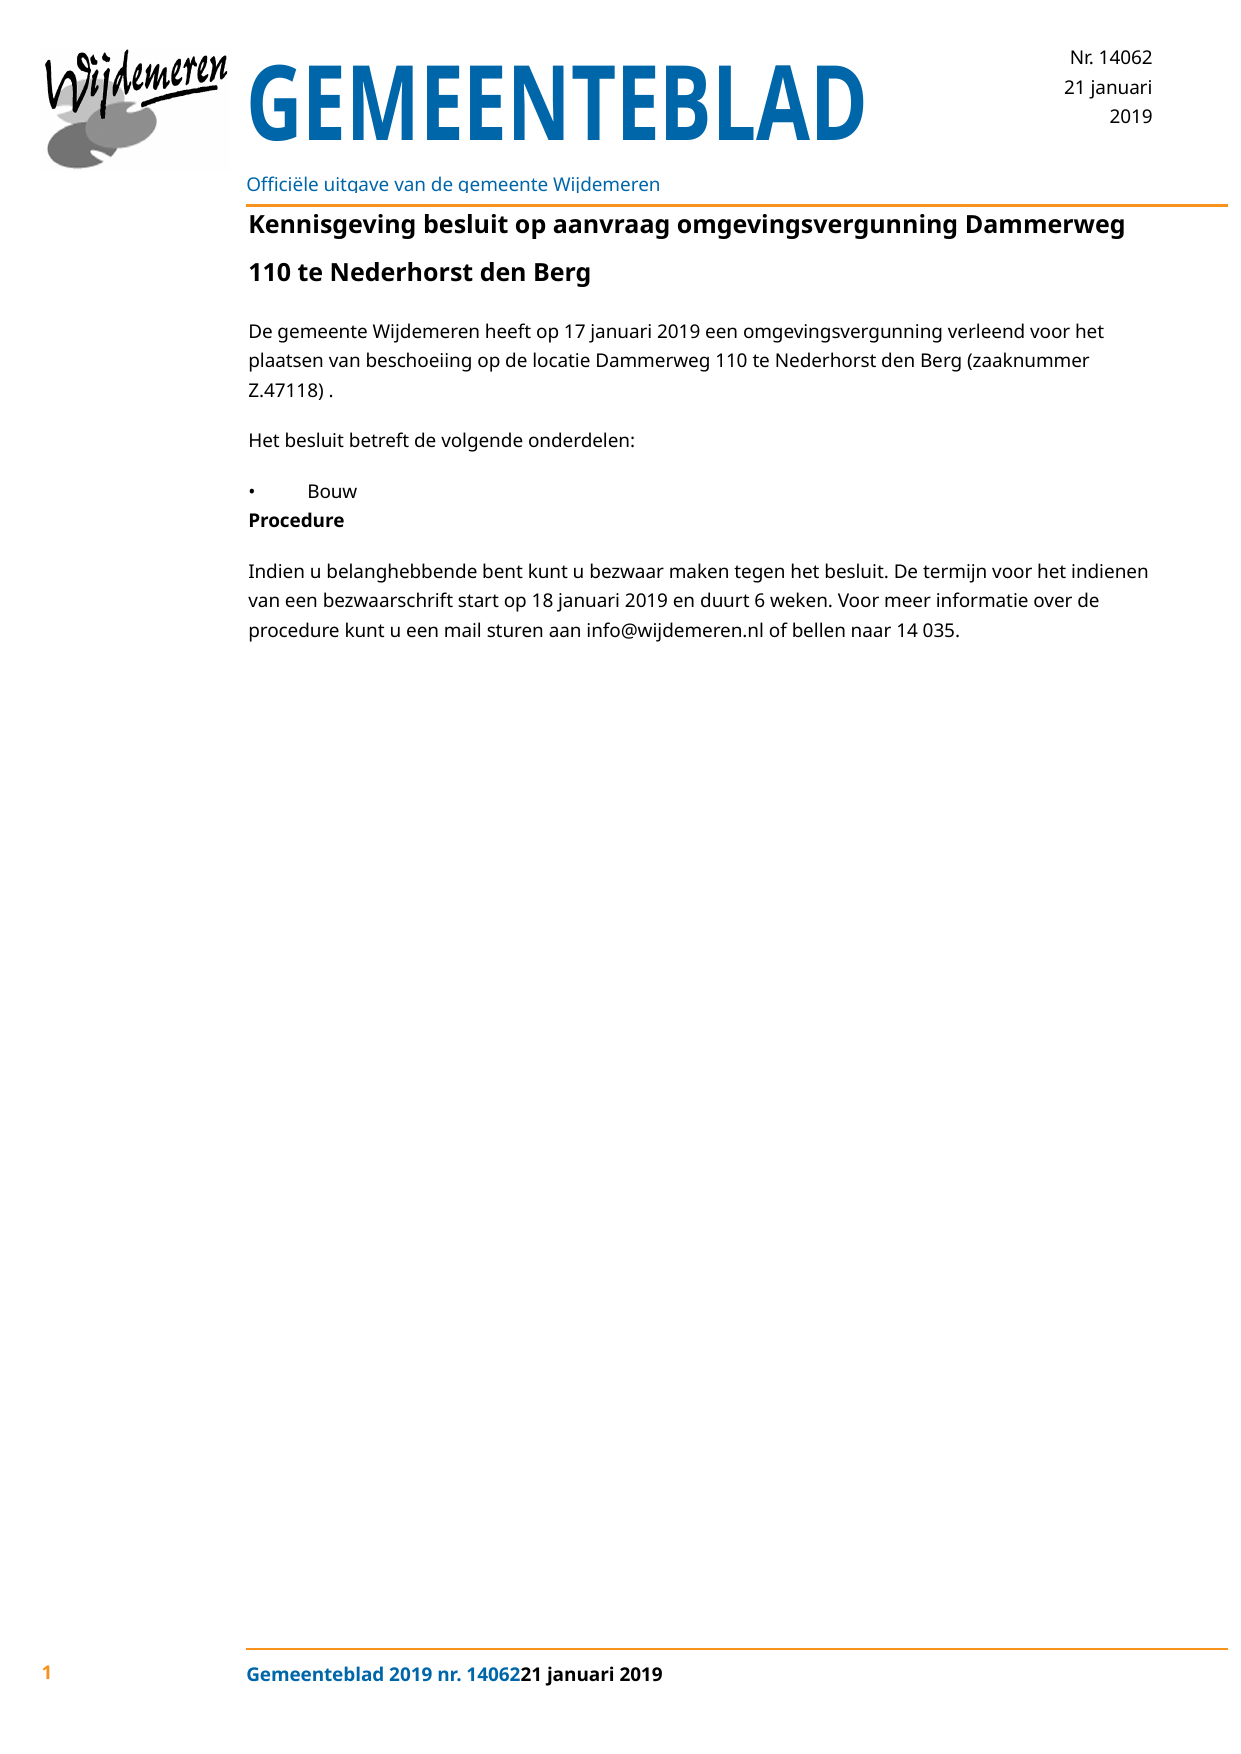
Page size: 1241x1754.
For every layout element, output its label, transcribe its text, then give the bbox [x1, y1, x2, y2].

picture [41, 47, 231, 172]
text De gemeente Wijdemeren heeft op 17 januari 2019 een omgevingsvergunning verleend voor het plaatsen van beschoeiing op de locatie Dammerweg 110 te Nederhorst den Berg (zaaknummer Z.47118) . [248, 318, 1152, 403]
text Het besluit betreft de volgende onderdelen: [248, 427, 1152, 453]
text Indien u belanghebbende bent kunt u bezwaar maken tegen het besluit. De termijn voor het indienen van een bezwaarschrift start op 18 januari 2019 en duurt 6 weken. Voor meer informatie over de procedure kunt u een mail sturen aan info@wijdemeren.nl of bellen naar 14 035. [248, 558, 1152, 643]
text Kennisgeving besluit op aanvraag omgevingsvergunning Dammerweg 110 te Nederhorst den Berg [248, 207, 1152, 288]
text Procedure [248, 507, 1152, 533]
list Bouw [248, 478, 1152, 504]
